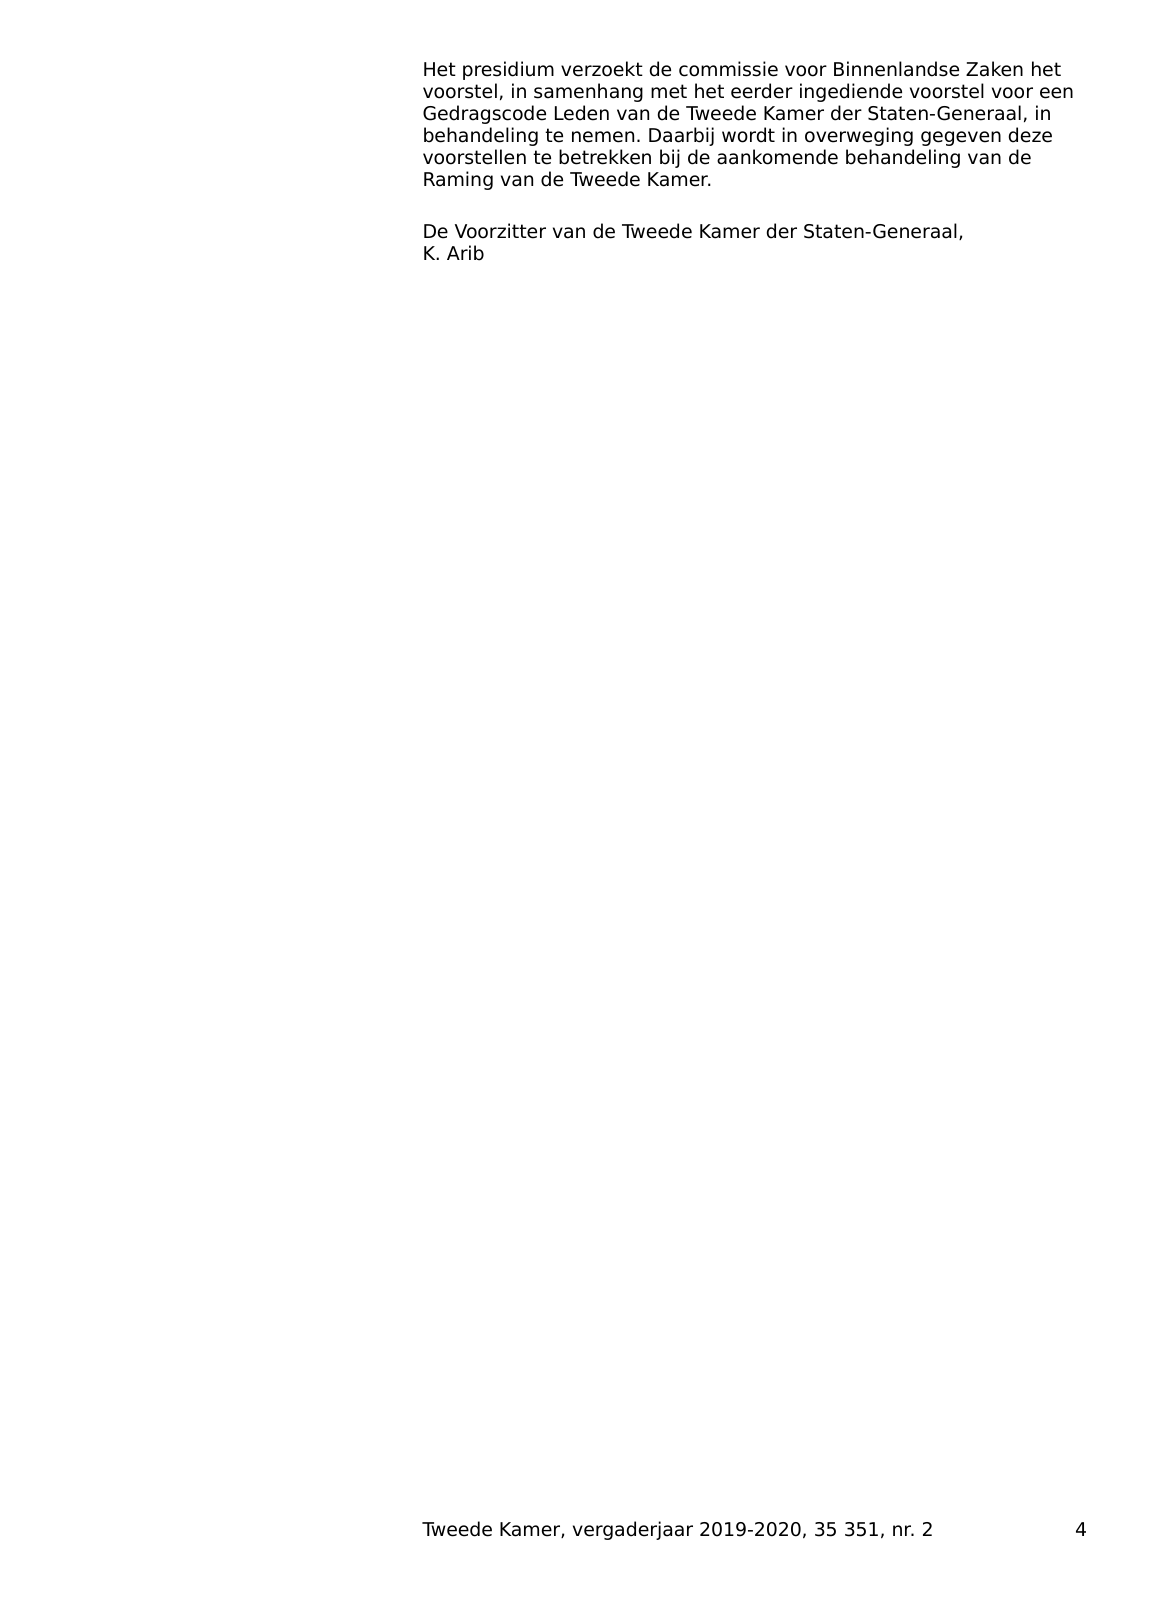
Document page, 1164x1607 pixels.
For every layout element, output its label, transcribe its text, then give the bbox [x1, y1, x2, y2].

text Het presidium verzoekt de commissie voor Binnenlandse Zaken het voorstel, in samenhang met het eerder ingediende voorstel voor een Gedragscode Leden van de Tweede Kamer der Staten-Generaal, in behandeling te nemen. Daarbij wordt in overweging gegeven deze voorstellen te betrekken bij de aankomende behandeling van de Raming van de Tweede Kamer. [422, 59, 1087, 191]
text De Voorzitter van de Tweede Kamer der Staten-Generaal, K. Arib [422, 221, 1087, 265]
